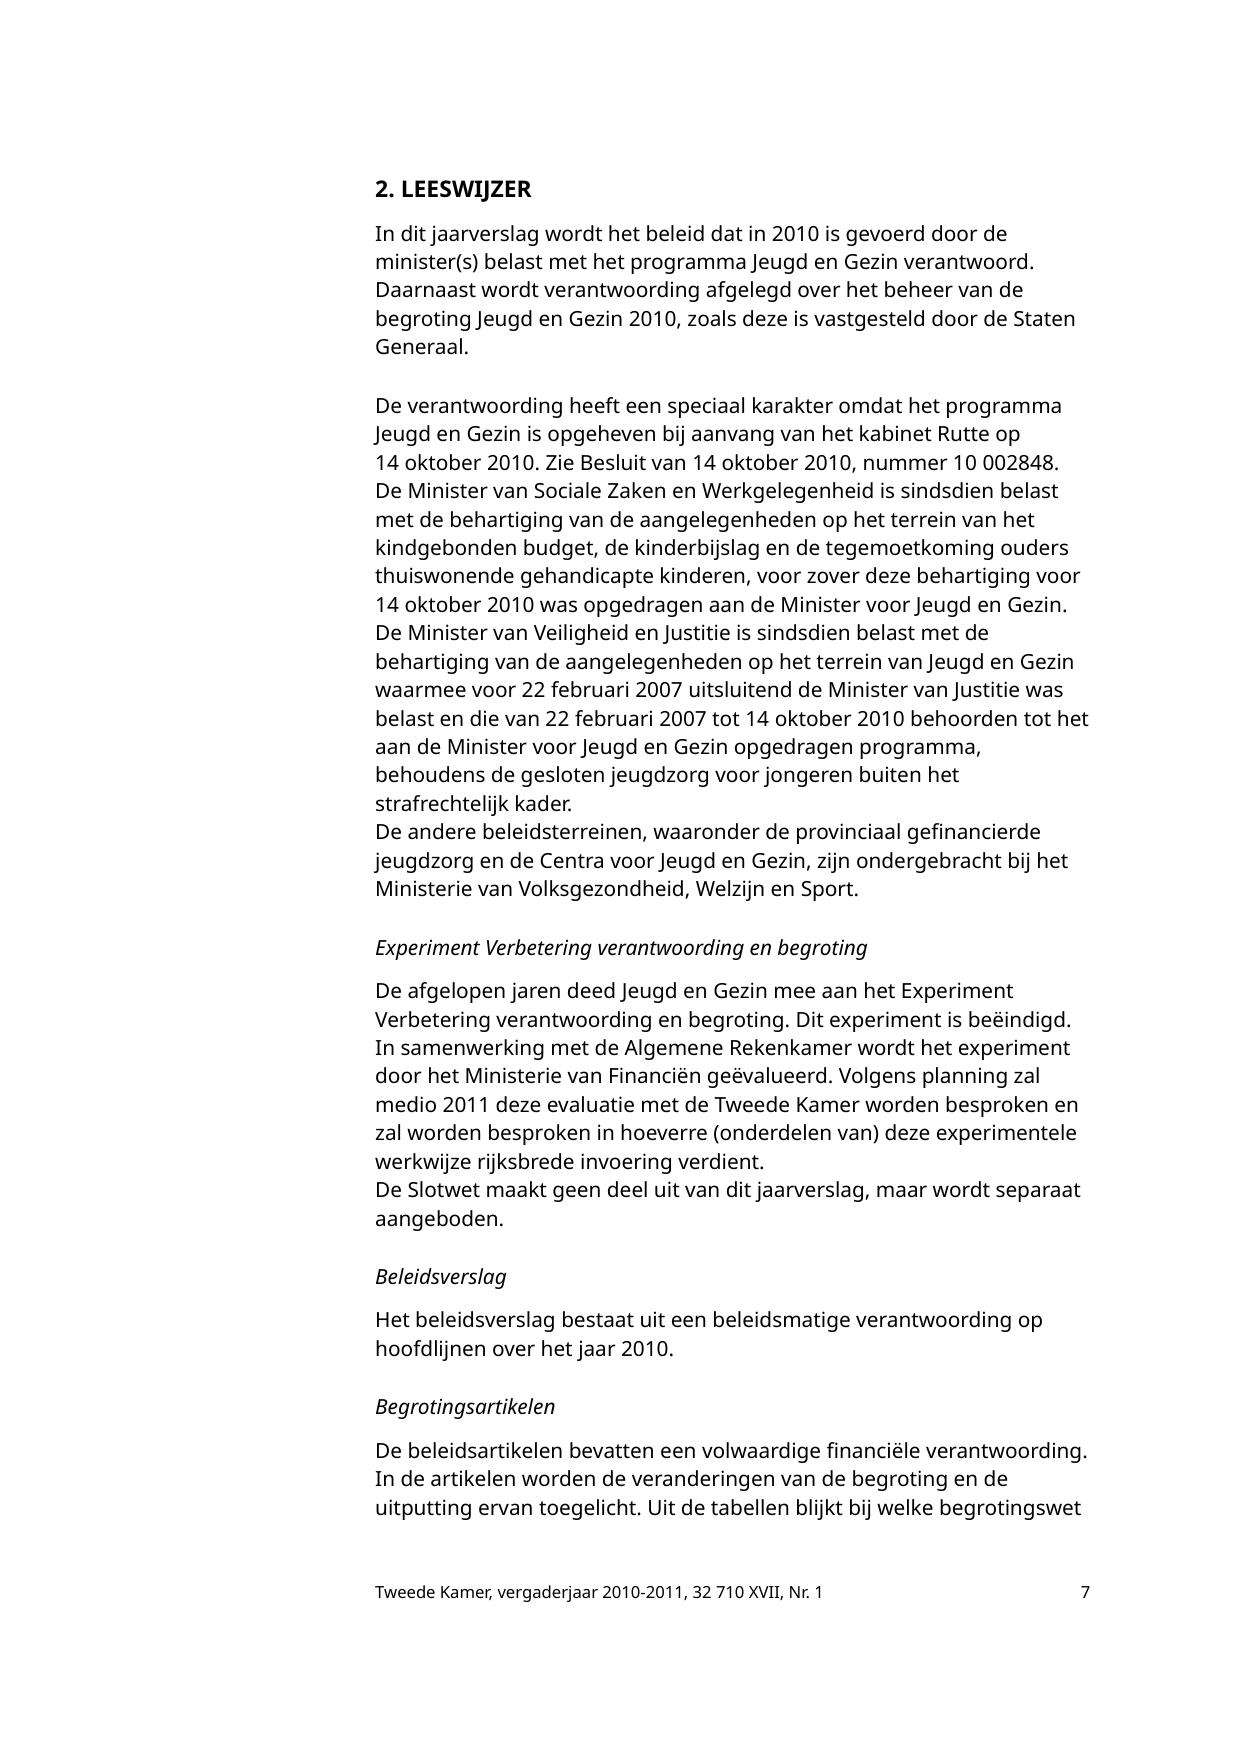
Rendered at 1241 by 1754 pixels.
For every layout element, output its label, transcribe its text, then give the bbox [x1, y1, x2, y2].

text De verantwoording heeft een speciaal karakter omdat het programma Jeugd en Gezin is opgeheven bij aanvang van het kabinet Rutte op 14 oktober 2010. Zie Besluit van 14 oktober 2010, nummer 10 002848. [375, 391, 1090, 476]
text Het beleidsverslag bestaat uit een beleidsmatige verantwoording op hoofdlijnen over het jaar 2010. [375, 1306, 1090, 1362]
text Begrotingsartikelen [375, 1392, 1090, 1421]
text De Minister van Sociale Zaken en Werkgelegenheid is sindsdien belast met de behartiging van de aangelegenheden op het terrein van het kindgebonden budget, de kinderbijslag en de tegemoetkoming ouders thuiswonende gehandicapte kinderen, voor zover deze behartiging voor 14 oktober 2010 was opgedragen aan de Minister voor Jeugd en Gezin. [375, 476, 1090, 618]
text Experiment Verbetering verantwoording en begroting [375, 933, 1090, 961]
text De andere beleidsterreinen, waaronder de provinciaal gefinancierde jeugdzorg en de Centra voor Jeugd en Gezin, zijn ondergebracht bij het Ministerie van Volksgezondheid, Welzijn en Sport. [375, 817, 1090, 903]
text De afgelopen jaren deed Jeugd en Gezin mee aan het Experiment Verbetering verantwoording en begroting. Dit experiment is beëindigd. In samenwerking met de Algemene Rekenkamer wordt het experiment door het Ministerie van Financiën geëvalueerd. Volgens planning zal medio 2011 deze evaluatie met de Tweede Kamer worden besproken en zal worden besproken in hoeverre (onderdelen van) deze experimentele werkwijze rijksbrede invoering verdient. [375, 976, 1090, 1175]
text De Minister van Veiligheid en Justitie is sindsdien belast met de behartiging van de aangelegenheden op het terrein van Jeugd en Gezin waarmee voor 22 februari 2007 uitsluitend de Minister van Justitie was belast en die van 22 februari 2007 tot 14 oktober 2010 behoorden tot het aan de Minister voor Jeugd en Gezin opgedragen programma, behoudens de gesloten jeugdzorg voor jongeren buiten het strafrechtelijk kader. [375, 618, 1090, 817]
text De Slotwet maakt geen deel uit van dit jaarverslag, maar wordt separaat aangeboden. [375, 1175, 1090, 1232]
subtitle 2. LEESWIJZER [375, 172, 1090, 204]
text In dit jaarverslag wordt het beleid dat in 2010 is gevoerd door de minister(s) belast met het programma Jeugd en Gezin verantwoord. Daarnaast wordt verantwoording afgelegd over het beheer van de begroting Jeugd en Gezin 2010, zoals deze is vastgesteld door de Staten Generaal. [375, 219, 1090, 361]
text Beleidsverslag [375, 1262, 1090, 1291]
text De beleidsartikelen bevatten een volwaardige financiële verantwoording. In de artikelen worden de veranderingen van de begroting en de uitputting ervan toegelicht. Uit de tabellen blijkt bij welke begrotingswet [375, 1436, 1090, 1521]
